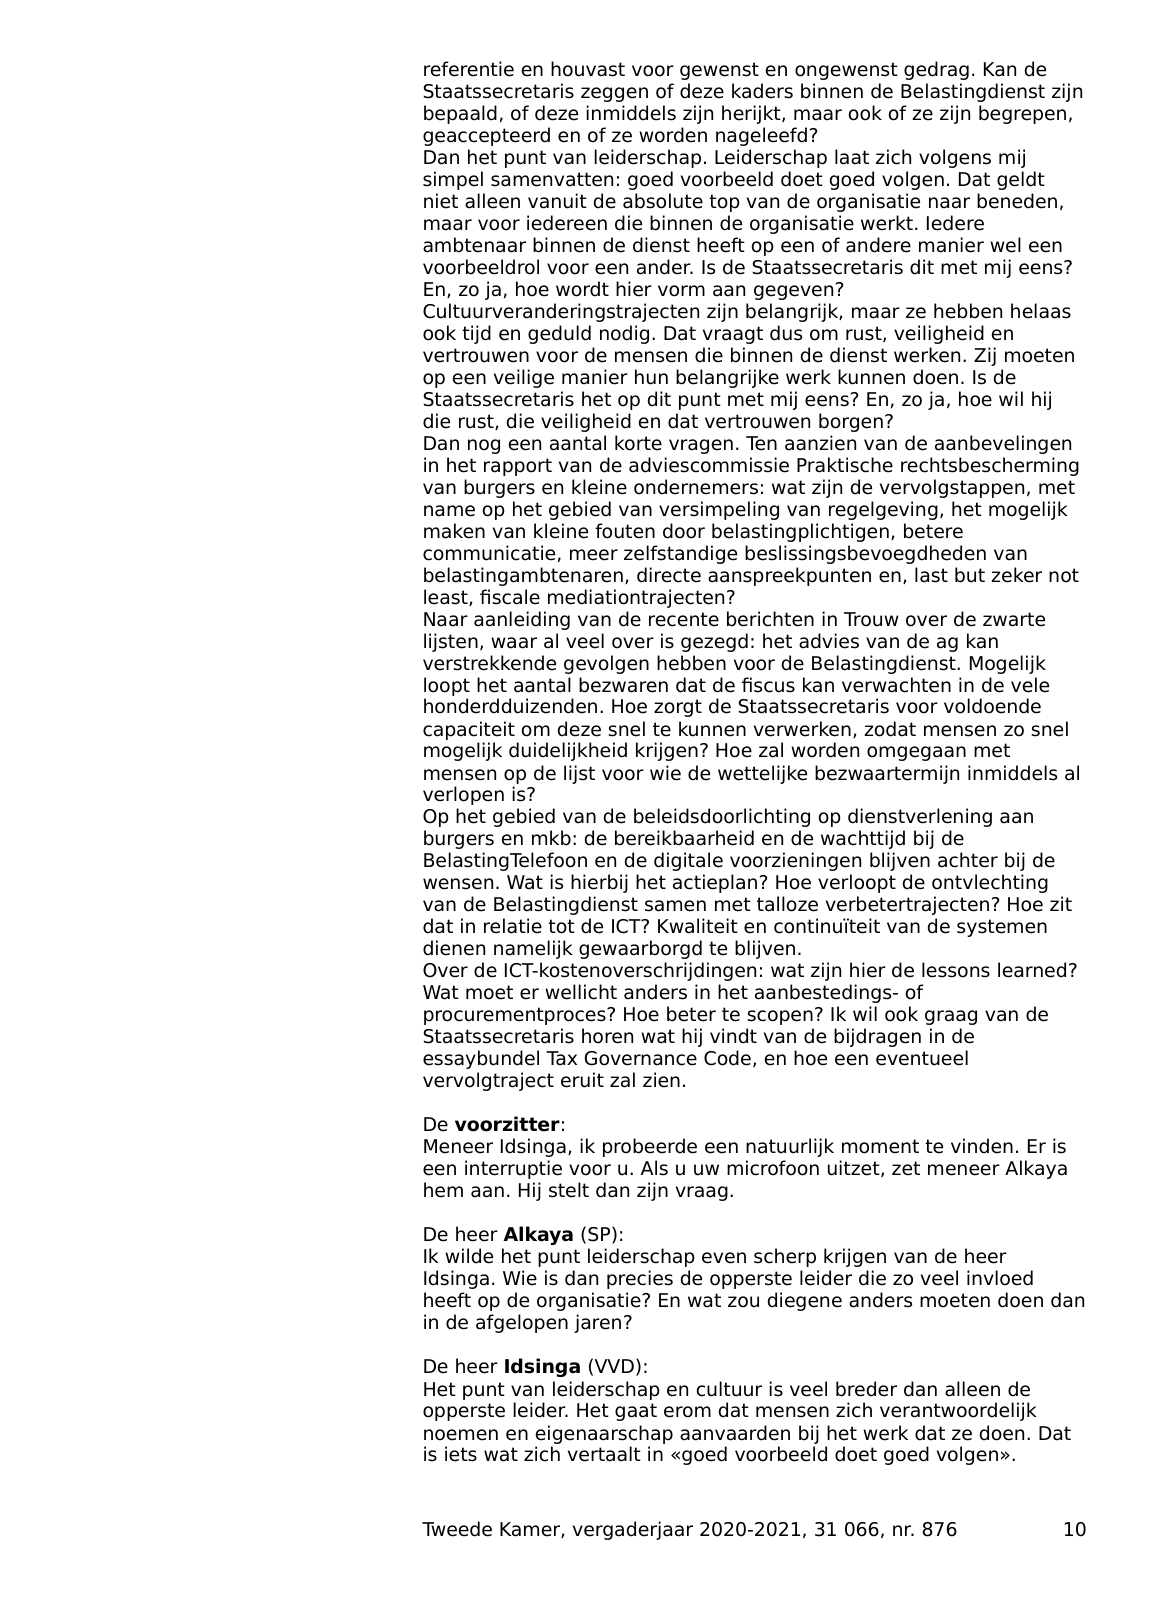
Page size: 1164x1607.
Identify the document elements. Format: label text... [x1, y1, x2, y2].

text Dan nog een aantal korte vragen. Ten aanzien van de aanbevelingen in het rapport van de adviescommissie Praktische rechtsbescherming van burgers en kleine ondernemers: wat zijn de vervolgstappen, met name op het gebied van versimpeling van regelgeving, het mogelijk maken van kleine fouten door belastingplichtigen, betere communicatie, meer zelfstandige beslissingsbevoegdheden van belastingambtenaren, directe aanspreekpunten en, last but zeker not least, fiscale mediationtrajecten? [422, 433, 1087, 608]
text referentie en houvast voor gewenst en ongewenst gedrag. Kan de Staatssecretaris zeggen of deze kaders binnen de Belastingdienst zijn bepaald, of deze inmiddels zijn herijkt, maar ook of ze zijn begrepen, geaccepteerd en of ze worden nageleefd? [422, 59, 1087, 147]
text Het punt van leiderschap en cultuur is veel breder dan alleen de opperste leider. Het gaat erom dat mensen zich verantwoordelijk noemen en eigenaarschap aanvaarden bij het werk dat ze doen. Dat is iets wat zich vertaalt in «goed voorbeeld doet goed volgen». [422, 1378, 1087, 1466]
text Naar aanleiding van de recente berichten in Trouw over de zwarte lijsten, waar al veel over is gezegd: het advies van de ag kan verstrekkende gevolgen hebben voor de Belastingdienst. Mogelijk loopt het aantal bezwaren dat de fiscus kan verwachten in de vele honderdduizenden. Hoe zorgt de Staatssecretaris voor voldoende capaciteit om deze snel te kunnen verwerken, zodat mensen zo snel mogelijk duidelijkheid krijgen? Hoe zal worden omgegaan met mensen op de lijst voor wie de wettelijke bezwaartermijn inmiddels al verlopen is? [422, 608, 1087, 806]
text De heer Alkaya (SP): [422, 1224, 1087, 1246]
text Ik wilde het punt leiderschap even scherp krijgen van de heer Idsinga. Wie is dan precies de opperste leider die zo veel invloed heeft op de organisatie? En wat zou diegene anders moeten doen dan in de afgelopen jaren? [422, 1246, 1087, 1334]
text De voorzitter: [422, 1114, 1087, 1136]
text Dan het punt van leiderschap. Leiderschap laat zich volgens mij simpel samenvatten: goed voorbeeld doet goed volgen. Dat geldt niet alleen vanuit de absolute top van de organisatie naar beneden, maar voor iedereen die binnen de organisatie werkt. Iedere ambtenaar binnen de dienst heeft op een of andere manier wel een voorbeeldrol voor een ander. Is de Staatssecretaris dit met mij eens? En, zo ja, hoe wordt hier vorm aan gegeven? [422, 147, 1087, 301]
text Over de ICT-kostenoverschrijdingen: wat zijn hier de lessons learned? Wat moet er wellicht anders in het aanbestedings- of procurementproces? Hoe beter te scopen? Ik wil ook graag van de Staatssecretaris horen wat hij vindt van de bijdragen in de essaybundel Tax Governance Code, en hoe een eventueel vervolgtraject eruit zal zien. [422, 960, 1087, 1092]
text De heer Idsinga (VVD): [422, 1356, 1087, 1378]
text Op het gebied van de beleidsdoorlichting op dienstverlening aan burgers en mkb: de bereikbaarheid en de wachttijd bij de BelastingTelefoon en de digitale voorzieningen blijven achter bij de wensen. Wat is hierbij het actieplan? Hoe verloopt de ontvlechting van de Belastingdienst samen met talloze verbetertrajecten? Hoe zit dat in relatie tot de ICT? Kwaliteit en continuïteit van de systemen dienen namelijk gewaarborgd te blijven. [422, 806, 1087, 960]
text Cultuurveranderingstrajecten zijn belangrijk, maar ze hebben helaas ook tijd en geduld nodig. Dat vraagt dus om rust, veiligheid en vertrouwen voor de mensen die binnen de dienst werken. Zij moeten op een veilige manier hun belangrijke werk kunnen doen. Is de Staatssecretaris het op dit punt met mij eens? En, zo ja, hoe wil hij die rust, die veiligheid en dat vertrouwen borgen? [422, 301, 1087, 433]
text Meneer Idsinga, ik probeerde een natuurlijk moment te vinden. Er is een interruptie voor u. Als u uw microfoon uitzet, zet meneer Alkaya hem aan. Hij stelt dan zijn vraag. [422, 1136, 1087, 1202]
